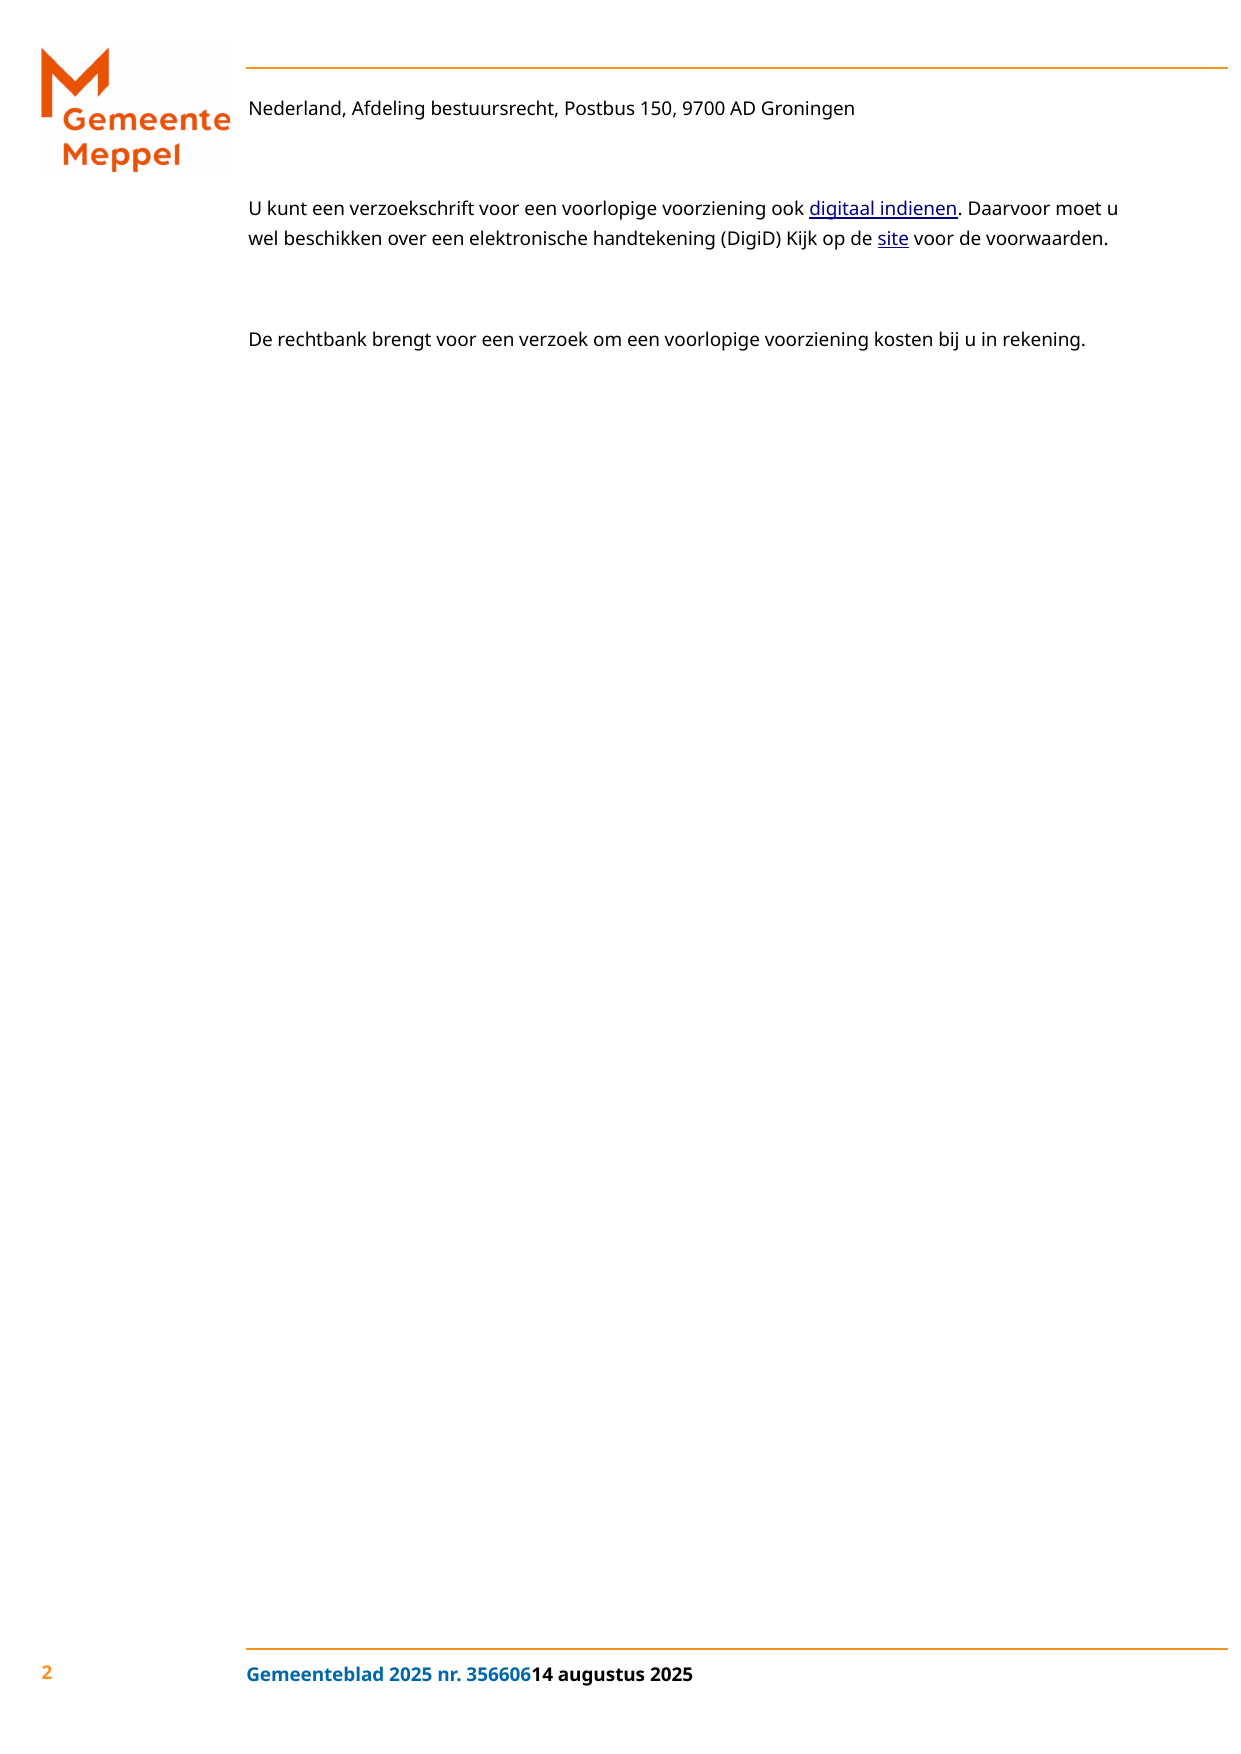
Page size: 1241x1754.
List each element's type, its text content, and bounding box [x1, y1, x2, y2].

text U kunt een verzoekschrift voor een voorlopige voorziening ook digitaal indienen. Daarvoor moet u wel beschikken over een elektronische handtekening (DigiD) Kijk op de site voor de voorwaarden. [248, 196, 1152, 251]
picture [41, 47, 231, 172]
text De rechtbank brengt voor een verzoek om een voorlopige voorziening kosten bij u in rekening. [248, 326, 1152, 352]
text Nederland, Afdeling bestuursrecht, Postbus 150, 9700 AD Groningen [248, 95, 1152, 121]
